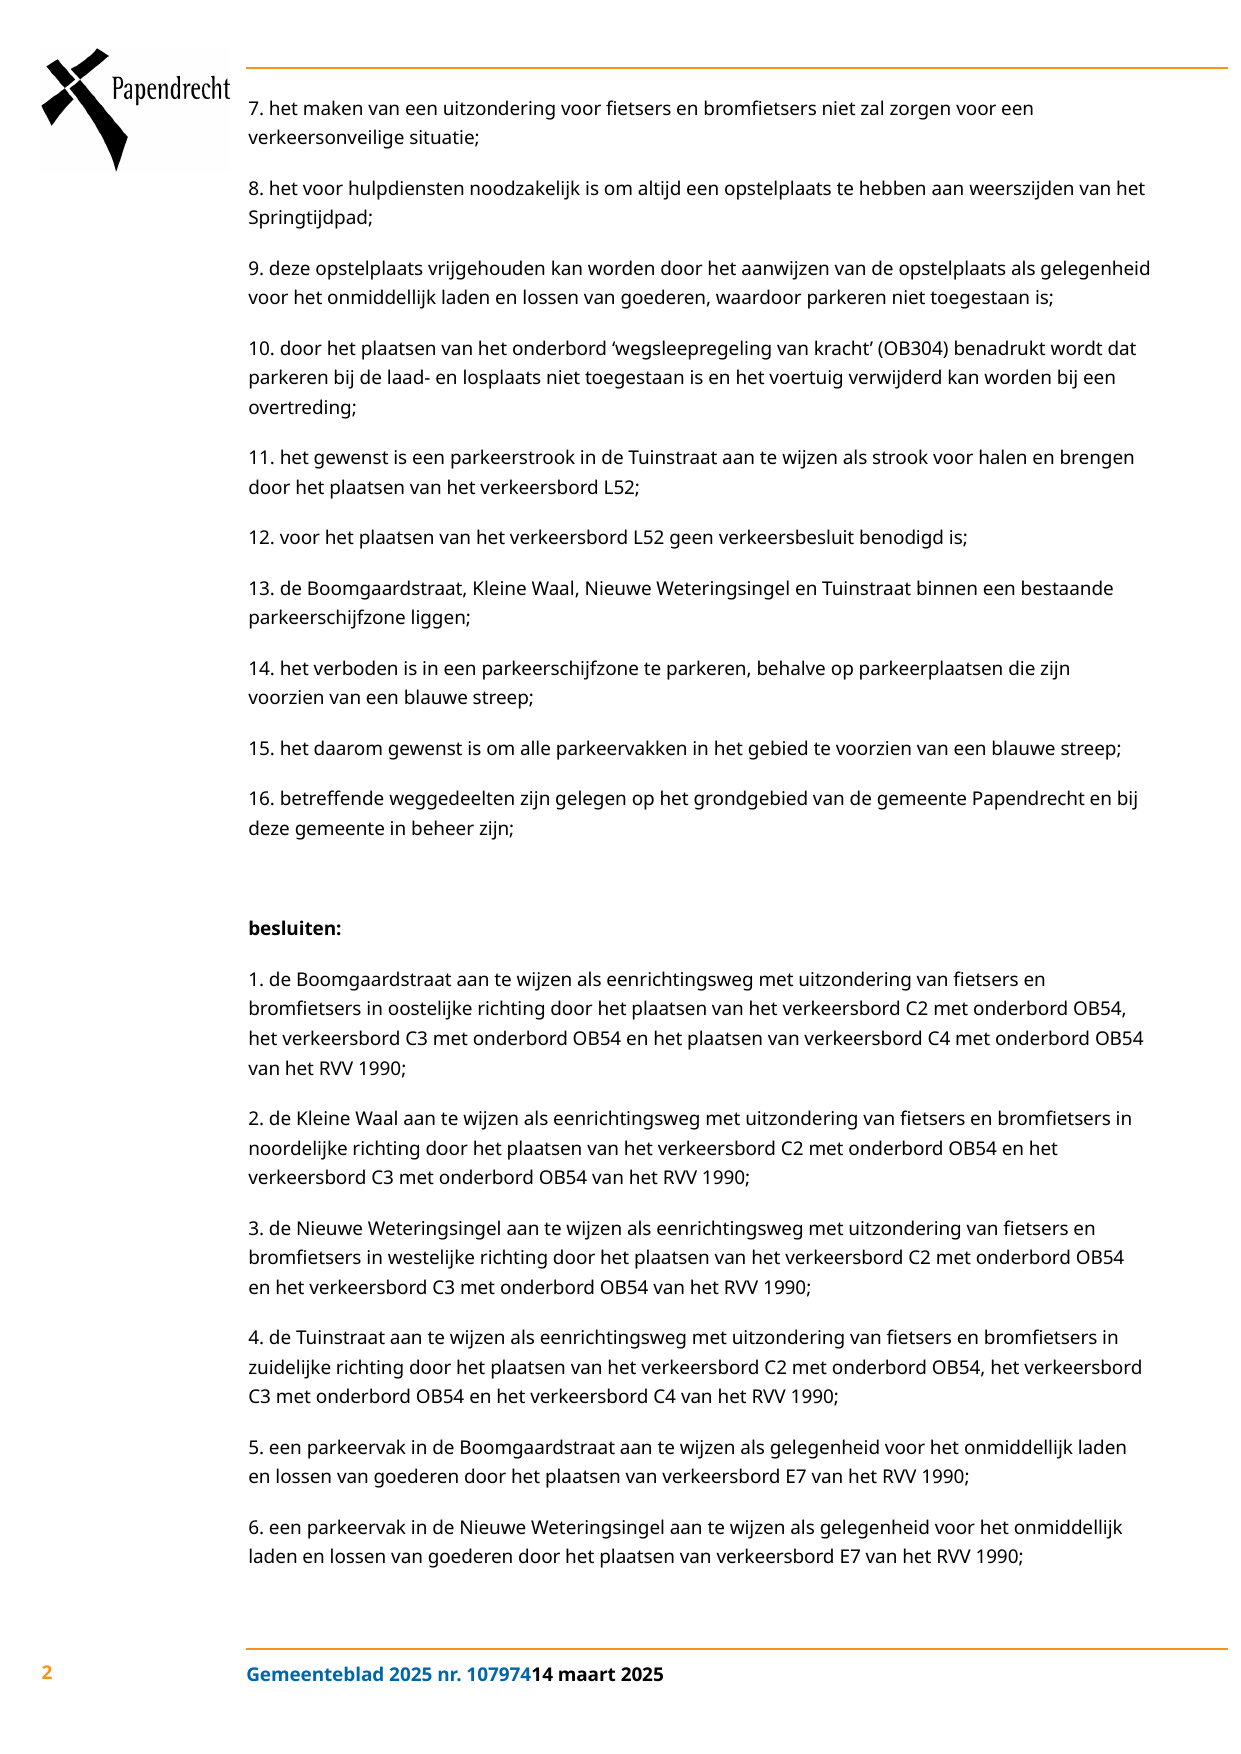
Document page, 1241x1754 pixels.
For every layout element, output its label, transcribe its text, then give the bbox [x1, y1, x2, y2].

text 13. de Boomgaardstraat, Kleine Waal, Nieuwe Weteringsingel en Tuinstraat binnen een bestaande parkeerschijfzone liggen; [248, 575, 1152, 630]
text 10. door het plaatsen van het onderbord ‘wegsleepregeling van kracht’ (OB304) benadrukt wordt dat parkeren bij de laad- en losplaats niet toegestaan is en het voertuig verwijderd kan worden bij een overtreding; [248, 335, 1152, 420]
text besluiten: [248, 916, 1152, 941]
text 7. het maken van een uitzondering voor fietsers en bromfietsers niet zal zorgen voor een verkeersonveilige situatie; [248, 95, 1152, 150]
text 6. een parkeervak in de Nieuwe Weteringsingel aan te wijzen als gelegenheid voor het onmiddellijk laden en lossen van goederen door het plaatsen van verkeersbord E7 van het RVV 1990; [248, 1514, 1152, 1569]
text 5. een parkeervak in de Boomgaardstraat aan te wijzen als gelegenheid voor het onmiddellijk laden en lossen van goederen door het plaatsen van verkeersbord E7 van het RVV 1990; [248, 1434, 1152, 1489]
text 15. het daarom gewenst is om alle parkeervakken in het gebied te voorzien van een blauwe streep; [248, 735, 1152, 761]
text 16. betreffende weggedeelten zijn gelegen op het grondgebied van de gemeente Papendrecht en bij deze gemeente in beheer zijn; [248, 785, 1152, 841]
text 4. de Tuinstraat aan te wijzen als eenrichtingsweg met uitzondering van fietsers en bromfietsers in zuidelijke richting door het plaatsen van het verkeersbord C2 met onderbord OB54, het verkeersbord C3 met onderbord OB54 en het verkeersbord C4 van het RVV 1990; [248, 1324, 1152, 1409]
text 1. de Boomgaardstraat aan te wijzen als eenrichtingsweg met uitzondering van fietsers en bromfietsers in oostelijke richting door het plaatsen van het verkeersbord C2 met onderbord OB54, het verkeersbord C3 met onderbord OB54 en het plaatsen van verkeersbord C4 met onderbord OB54 van het RVV 1990; [248, 966, 1152, 1081]
text 3. de Nieuwe Weteringsingel aan te wijzen als eenrichtingsweg met uitzondering van fietsers en bromfietsers in westelijke richting door het plaatsen van het verkeersbord C2 met onderbord OB54 en het verkeersbord C3 met onderbord OB54 van het RVV 1990; [248, 1215, 1152, 1300]
picture [41, 47, 231, 172]
text 9. deze opstelplaats vrijgehouden kan worden door het aanwijzen van de opstelplaats als gelegenheid voor het onmiddellijk laden en lossen van goederen, waardoor parkeren niet toegestaan is; [248, 255, 1152, 310]
text 11. het gewenst is een parkeerstrook in de Tuinstraat aan te wijzen als strook voor halen en brengen door het plaatsen van het verkeersbord L52; [248, 444, 1152, 500]
text 14. het verboden is in een parkeerschijfzone te parkeren, behalve op parkeerplaatsen die zijn voorzien van een blauwe streep; [248, 655, 1152, 710]
text 2. de Kleine Waal aan te wijzen als eenrichtingsweg met uitzondering van fietsers en bromfietsers in noordelijke richting door het plaatsen van het verkeersbord C2 met onderbord OB54 en het verkeersbord C3 met onderbord OB54 van het RVV 1990; [248, 1105, 1152, 1190]
text 8. het voor hulpdiensten noodzakelijk is om altijd een opstelplaats te hebben aan weerszijden van het Springtijdpad; [248, 175, 1152, 230]
text 12. voor het plaatsen van het verkeersbord L52 geen verkeersbesluit benodigd is; [248, 524, 1152, 550]
